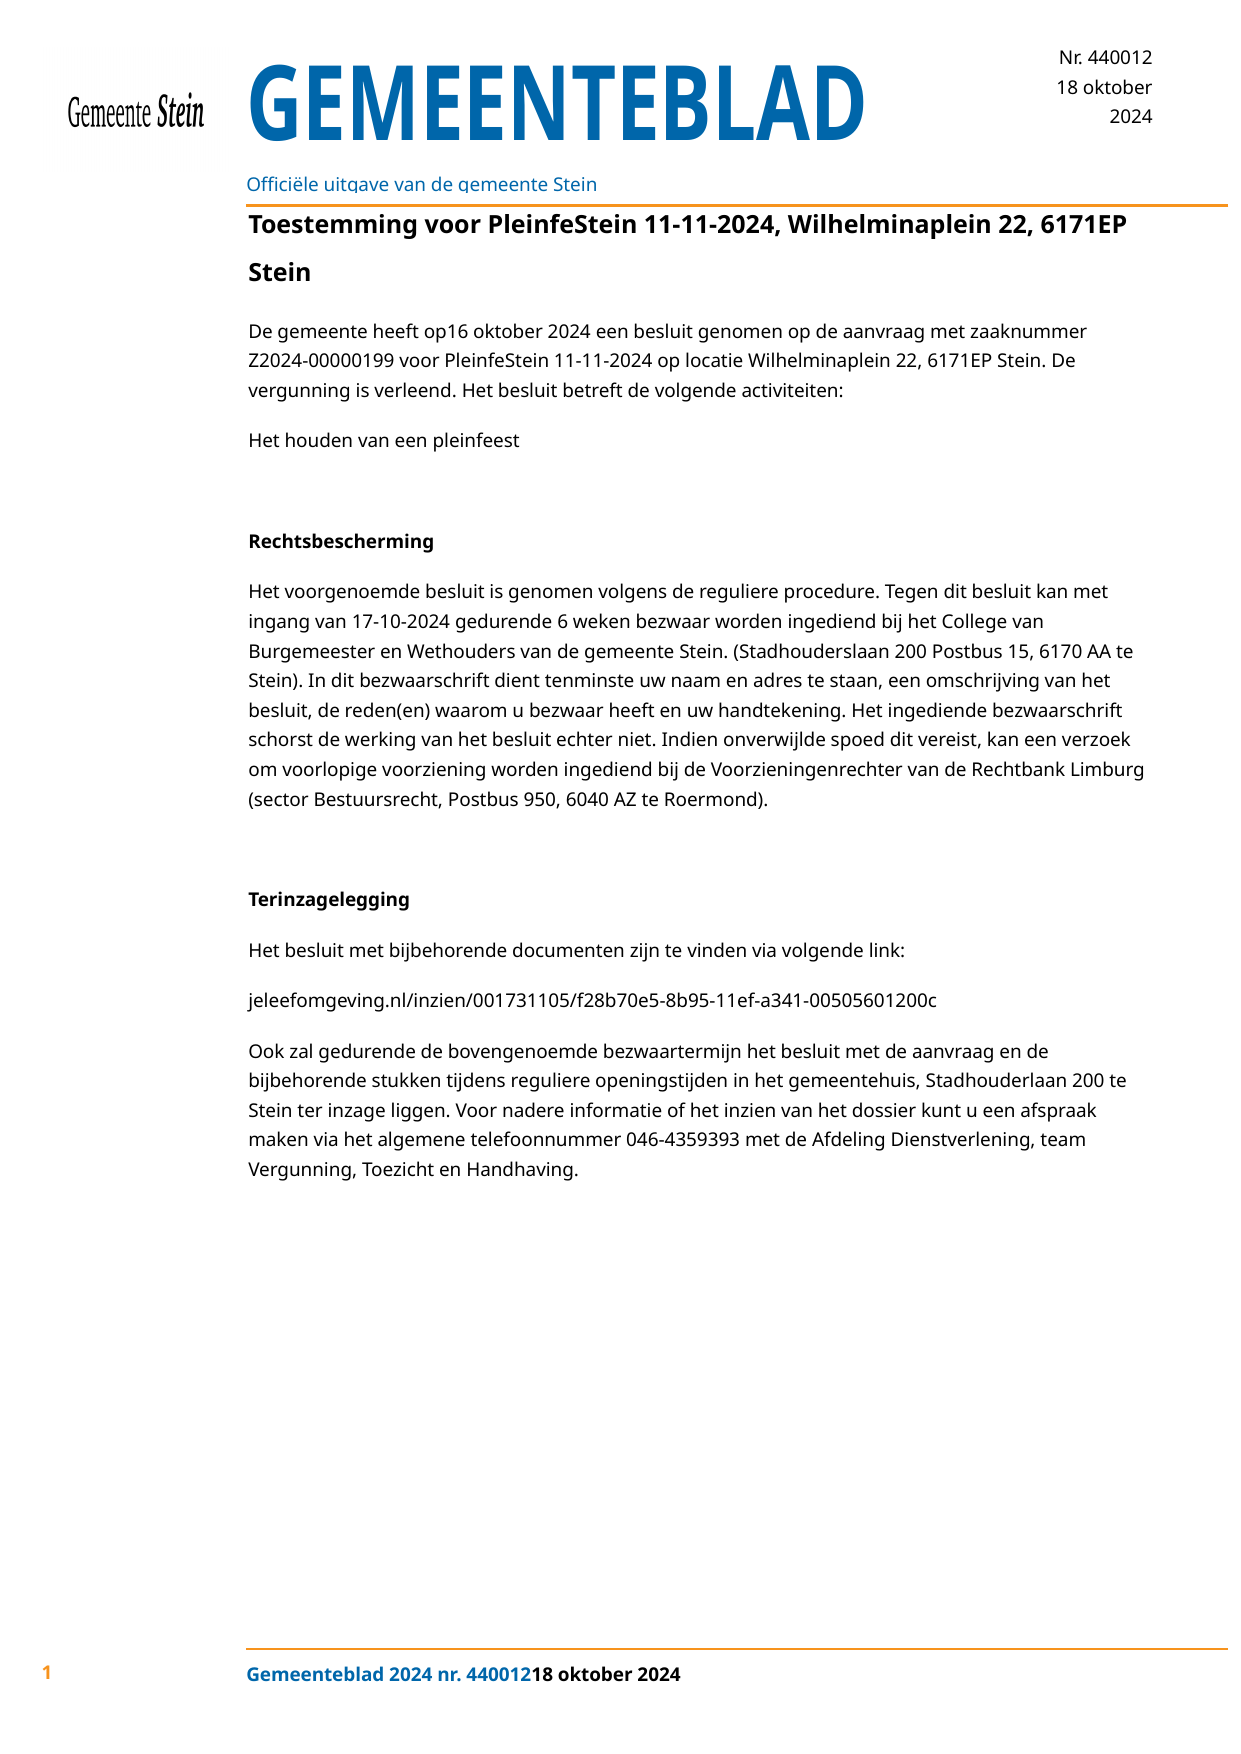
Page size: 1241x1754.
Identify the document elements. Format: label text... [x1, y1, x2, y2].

text De gemeente heeft op16 oktober 2024 een besluit genomen op de aanvraag met zaaknummer Z2024-00000199 voor PleinfeStein 11-11-2024 op locatie Wilhelminaplein 22, 6171EP Stein. De vergunning is verleend. Het besluit betreft de volgende activiteiten: [248, 318, 1152, 403]
text Toestemming voor PleinfeStein 11-11-2024, Wilhelminaplein 22, 6171EP Stein [248, 207, 1152, 288]
text jeleefomgeving.nl/inzien/001731105/f28b70e5-8b95-11ef-a341-00505601200c [248, 987, 1152, 1013]
text Rechtsbescherming [248, 528, 1152, 554]
picture [41, 47, 231, 172]
text Het besluit met bijbehorende documenten zijn te vinden via volgende link: [248, 937, 1152, 963]
text Terinzagelegging [248, 887, 1152, 912]
text Het voorgenoemde besluit is genomen volgens de reguliere procedure. Tegen dit besluit kan met ingang van 17-10-2024 gedurende 6 weken bezwaar worden ingediend bij het College van Burgemeester en Wethouders van de gemeente Stein. (Stadhouderslaan 200 Postbus 15, 6170 AA te Stein). In dit bezwaarschrift dient tenminste uw naam en adres te staan, een omschrijving van het besluit, de reden(en) waarom u bezwaar heeft en uw handtekening. Het ingediende bezwaarschrift schorst de werking van het besluit echter niet. Indien onverwijlde spoed dit vereist, kan een verzoek om voorlopige voorziening worden ingediend bij de Voorzieningenrechter van de Rechtbank Limburg (sector Bestuursrecht, Postbus 950, 6040 AZ te Roermond). [248, 579, 1152, 812]
text Ook zal gedurende de bovengenoemde bezwaartermijn het besluit met de aanvraag en de bijbehorende stukken tijdens reguliere openingstijden in het gemeentehuis, Stadhouderlaan 200 te Stein ter inzage liggen. Voor nadere informatie of het inzien van het dossier kunt u een afspraak maken via het algemene telefoonnummer 046-4359393 met de Afdeling Dienstverlening, team Vergunning, Toezicht en Handhaving. [248, 1038, 1152, 1182]
text Het houden van een pleinfeest [248, 427, 1152, 453]
